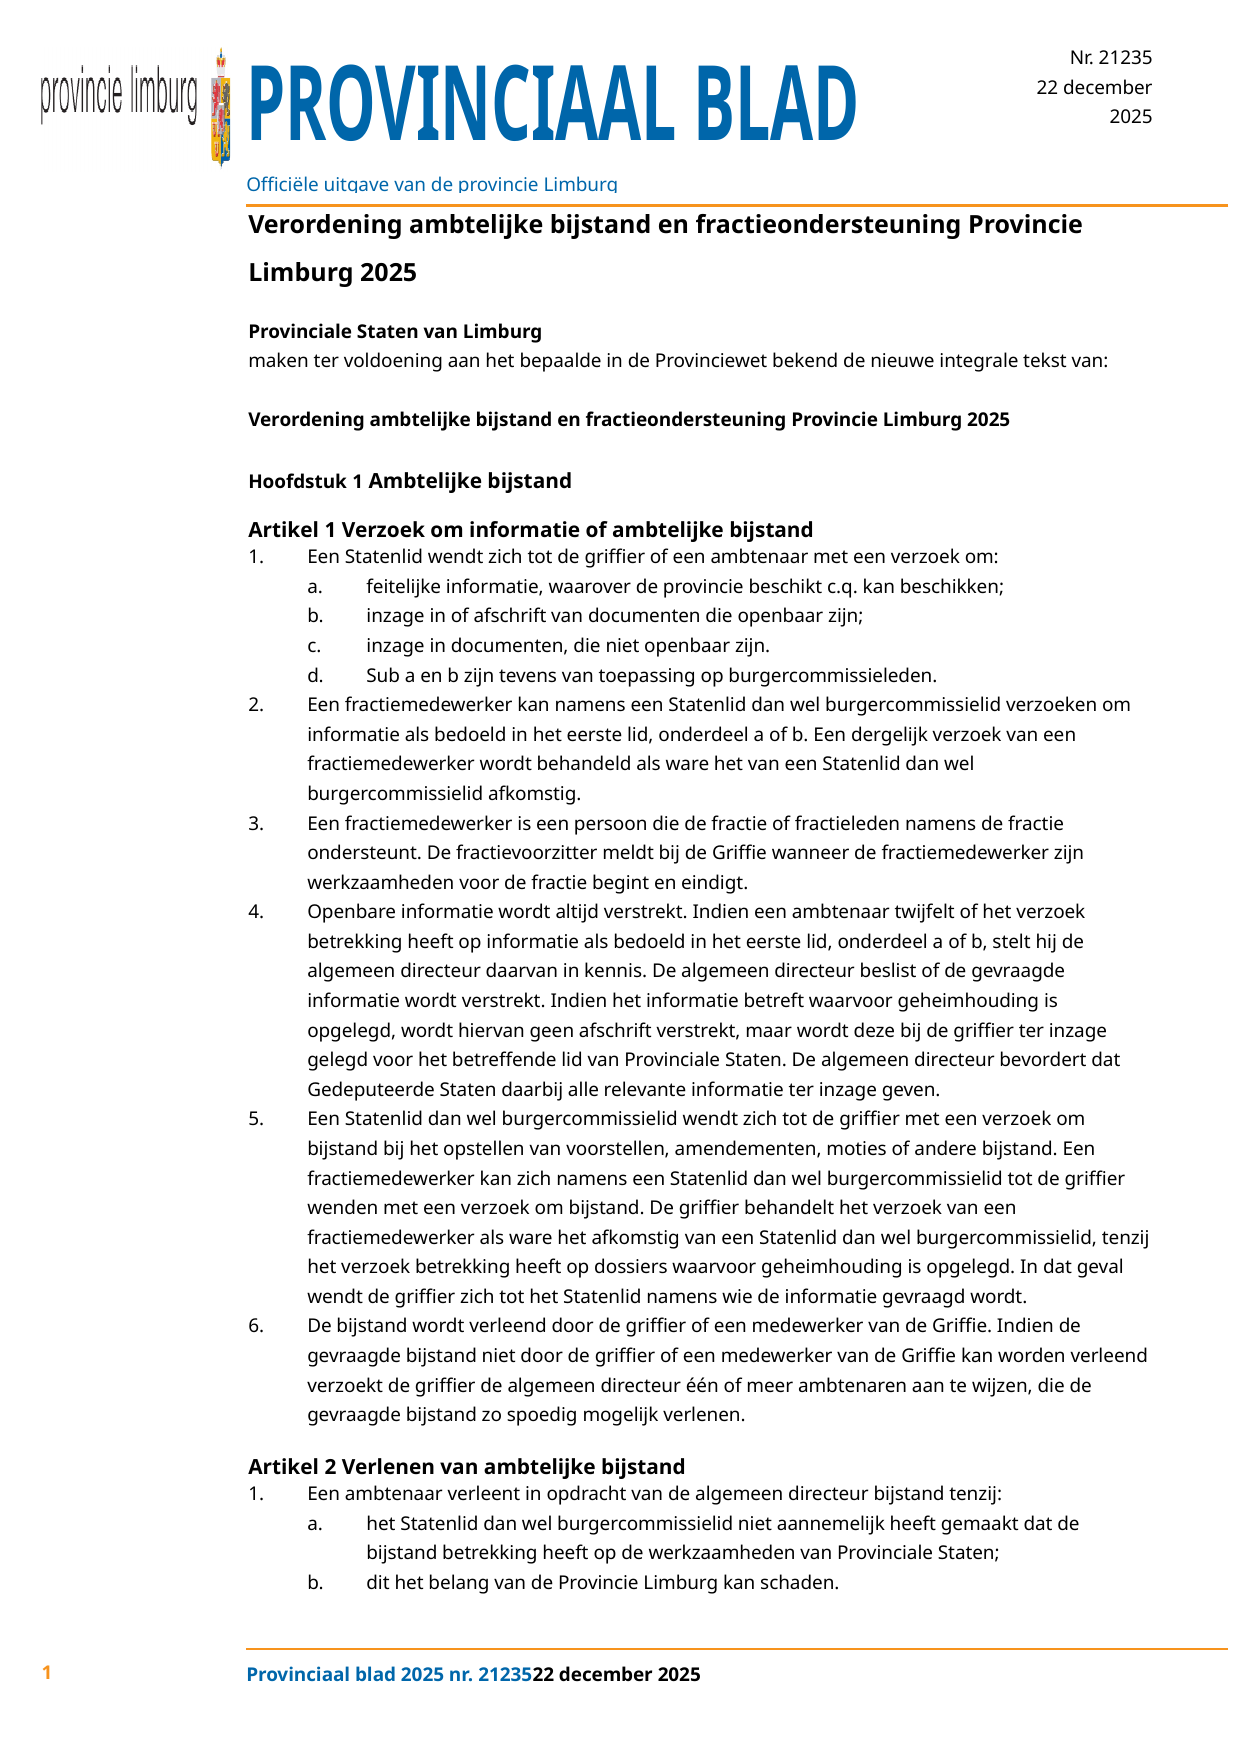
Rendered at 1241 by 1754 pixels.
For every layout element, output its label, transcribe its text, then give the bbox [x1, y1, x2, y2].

list Een Statenlid wendt zich tot de griffier of een ambtenaar met een verzoek om: [248, 543, 1152, 569]
list Een fractiemedewerker kan namens een Statenlid dan wel burgercommissielid verzoeken om informatie als bedoeld in het eerste lid, onderdeel a of b. Een dergelijk verzoek van een fractiemedewerker wordt behandeld als ware het van een Statenlid dan wel burgercommissielid afkomstig. [248, 691, 1152, 806]
list dit het belang van de Provincie Limburg kan schaden. [307, 1569, 1152, 1595]
list Openbare informatie wordt altijd verstrekt. Indien een ambtenaar twijfelt of het verzoek betrekking heeft op informatie als bedoeld in het eerste lid, onderdeel a of b, stelt hij de algemeen directeur daarvan in kennis. De algemeen directeur beslist of de gevraagde informatie wordt verstrekt. Indien het informatie betreft waarvoor geheimhouding is opgelegd, wordt hiervan geen afschrift verstrekt, maar wordt deze bij de griffier ter inzage gelegd voor het betreffende lid van Provinciale Staten. De algemeen directeur bevordert dat Gedeputeerde Staten daarbij alle relevante informatie ter inzage geven. [248, 898, 1152, 1102]
list het Statenlid dan wel burgercommissielid niet aannemelijk heeft gemaakt dat de bijstand betrekking heeft op de werkzaamheden van Provinciale Staten; [307, 1510, 1152, 1565]
list Een fractiemedewerker is een persoon die de fractie of fractieleden namens de fractie ondersteunt. De fractievoorzitter meldt bij de Griffie wanneer de fractiemedewerker zijn werkzaamheden voor de fractie begint en eindigt. [248, 810, 1152, 895]
text maken ter voldoening aan het bepaalde in de Provinciewet bekend de nieuwe integrale tekst van: [248, 347, 1152, 373]
list feitelijke informatie, waarover de provincie beschikt c.q. kan beschikken; [307, 573, 1152, 599]
text Hoofdstuk 1 Ambtelijke bijstand [248, 466, 1152, 494]
list Sub a en b zijn tevens van toepassing op burgercommissieleden. [307, 662, 1152, 688]
text Verordening ambtelijke bijstand en fractieondersteuning Provincie Limburg 2025 [248, 407, 1152, 432]
picture [41, 47, 231, 172]
text Provinciale Staten van Limburg [248, 318, 1152, 344]
list Een ambtenaar verleent in opdracht van de algemeen directeur bijstand tenzij: [248, 1480, 1152, 1506]
list De bijstand wordt verleend door de griffier of een medewerker van de Griffie. Indien de gevraagde bijstand niet door de griffier of een medewerker van de Griffie kan worden verleend verzoekt de griffier de algemeen directeur één of meer ambtenaren aan te wijzen, die de gevraagde bijstand zo spoedig mogelijk verlenen. [248, 1313, 1152, 1427]
list inzage in documenten, die niet openbaar zijn. [307, 632, 1152, 658]
text Artikel 2 Verlenen van ambtelijke bijstand [248, 1452, 1152, 1480]
text Artikel 1 Verzoek om informatie of ambtelijke bijstand [248, 515, 1152, 543]
list Een Statenlid dan wel burgercommissielid wendt zich tot de griffier met een verzoek om bijstand bij het opstellen van voorstellen, amendementen, moties of andere bijstand. Een fractiemedewerker kan zich namens een Statenlid dan wel burgercommissielid tot de griffier wenden met een verzoek om bijstand. De griffier behandelt het verzoek van een fractiemedewerker als ware het afkomstig van een Statenlid dan wel burgercommissielid, tenzij het verzoek betrekking heeft op dossiers waarvoor geheimhouding is opgelegd. In dat geval wendt de griffier zich tot het Statenlid namens wie de informatie gevraagd wordt. [248, 1106, 1152, 1309]
list inzage in of afschrift van documenten die openbaar zijn; [307, 603, 1152, 628]
text Verordening ambtelijke bijstand en fractieondersteuning Provincie Limburg 2025 [248, 207, 1152, 288]
